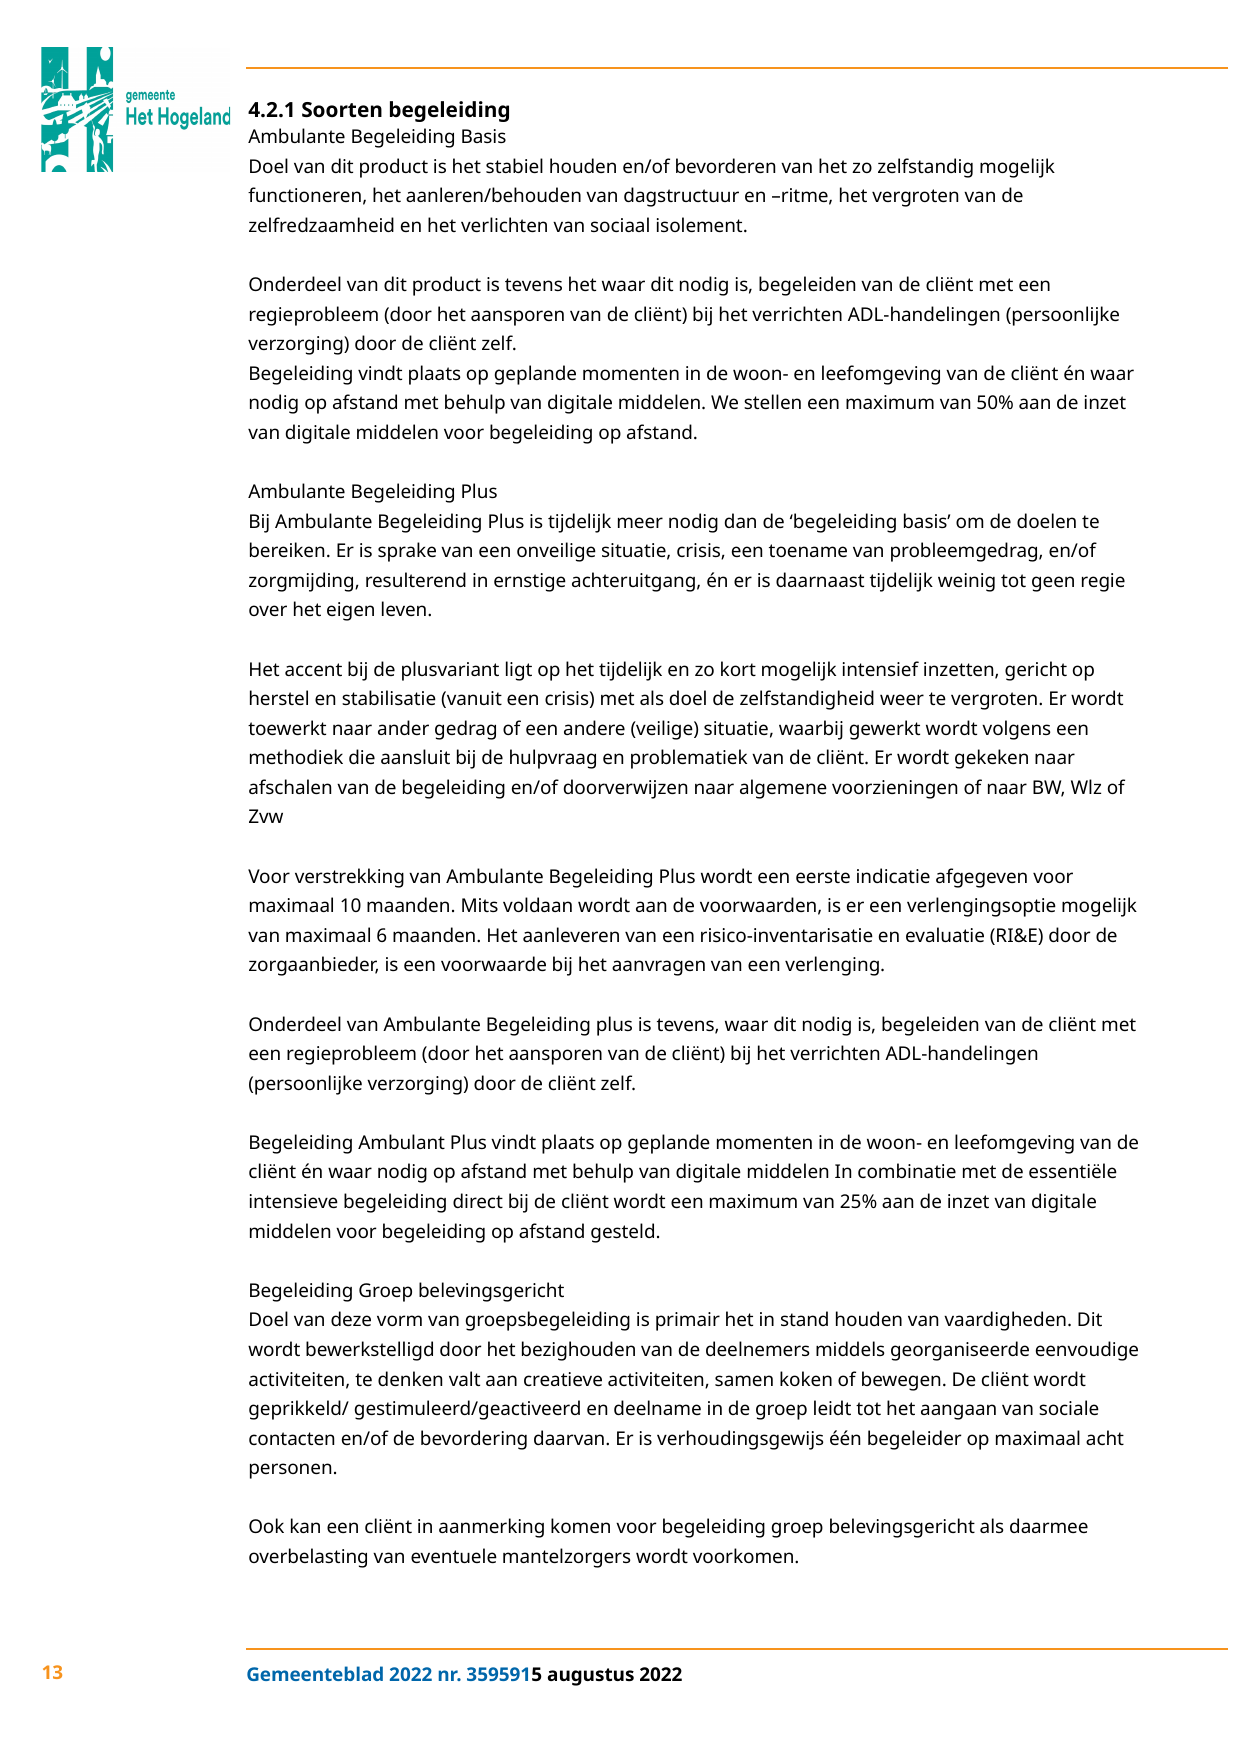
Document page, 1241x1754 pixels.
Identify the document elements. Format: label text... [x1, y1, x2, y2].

text Begeleiding vindt plaats op geplande momenten in de woon- en leefomgeving van de cliënt én waar nodig op afstand met behulp van digitale middelen. We stellen een maximum van 50% aan de inzet van digitale middelen voor begeleiding op afstand. [248, 360, 1152, 445]
text 4.2.1 Soorten begeleiding [248, 95, 1152, 123]
text Voor verstrekking van Ambulante Begeleiding Plus wordt een eerste indicatie afgegeven voor maximaal 10 maanden. Mits voldaan wordt aan de voorwaarden, is er een verlengingsoptie mogelijk van maximaal 6 maanden. Het aanleveren van een risico-inventarisatie en evaluatie (RI&E) door de zorgaanbieder, is een voorwaarde bij het aanvragen van een verlenging. [248, 863, 1152, 977]
text Begeleiding Groep belevingsgericht [248, 1277, 1152, 1303]
text Onderdeel van Ambulante Begeleiding plus is tevens, waar dit nodig is, begeleiden van de cliënt met een regieprobleem (door het aansporen van de cliënt) bij het verrichten ADL-handelingen (persoonlijke verzorging) door de cliënt zelf. [248, 1011, 1152, 1096]
text Bij Ambulante Begeleiding Plus is tijdelijk meer nodig dan de ‘begeleiding basis’ om de doelen te bereiken. Er is sprake van een onveilige situatie, crisis, een toename van probleemgedrag, en/of zorgmijding, resulterend in ernstige achteruitgang, én er is daarnaast tijdelijk weinig tot geen regie over het eigen leven. [248, 508, 1152, 622]
text Doel van dit product is het stabiel houden en/of bevorderen van het zo zelfstandig mogelijk functioneren, het aanleren/behouden van dagstructuur en –ritme, het vergroten van de zelfredzaamheid en het verlichten van sociaal isolement. [248, 153, 1152, 238]
text Ambulante Begeleiding Plus [248, 478, 1152, 504]
text Ambulante Begeleiding Basis [248, 123, 1152, 149]
text Begeleiding Ambulant Plus vindt plaats op geplande momenten in de woon- en leefomgeving van de cliënt én waar nodig op afstand met behulp van digitale middelen In combinatie met de essentiële intensieve begeleiding direct bij de cliënt wordt een maximum van 25% aan de inzet van digitale middelen voor begeleiding op afstand gesteld. [248, 1129, 1152, 1243]
picture [41, 47, 231, 172]
text Het accent bij de plusvariant ligt op het tijdelijk en zo kort mogelijk intensief inzetten, gericht op herstel en stabilisatie (vanuit een crisis) met als doel de zelfstandigheid weer te vergroten. Er wordt toewerkt naar ander gedrag of een andere (veilige) situatie, waarbij gewerkt wordt volgens een methodiek die aansluit bij de hulpvraag en problematiek van de cliënt. Er wordt gekeken naar afschalen van de begeleiding en/of doorverwijzen naar algemene voorzieningen of naar BW, Wlz of Zvw [248, 656, 1152, 829]
text Ook kan een cliënt in aanmerking komen voor begeleiding groep belevingsgericht als daarmee overbelasting van eventuele mantelzorgers wordt voorkomen. [248, 1514, 1152, 1569]
text Doel van deze vorm van groepsbegeleiding is primair het in stand houden van vaardigheden. Dit wordt bewerkstelligd door het bezighouden van de deelnemers middels georganiseerde eenvoudige activiteiten, te denken valt aan creatieve activiteiten, samen koken of bewegen. De cliënt wordt geprikkeld/ gestimuleerd/geactiveerd en deelname in de groep leidt tot het aangaan van sociale contacten en/of de bevordering daarvan. Er is verhoudingsgewijs één begeleider op maximaal acht personen. [248, 1307, 1152, 1480]
text Onderdeel van dit product is tevens het waar dit nodig is, begeleiden van de cliënt met een regieprobleem (door het aansporen van de cliënt) bij het verrichten ADL-handelingen (persoonlijke verzorging) door de cliënt zelf. [248, 271, 1152, 356]
